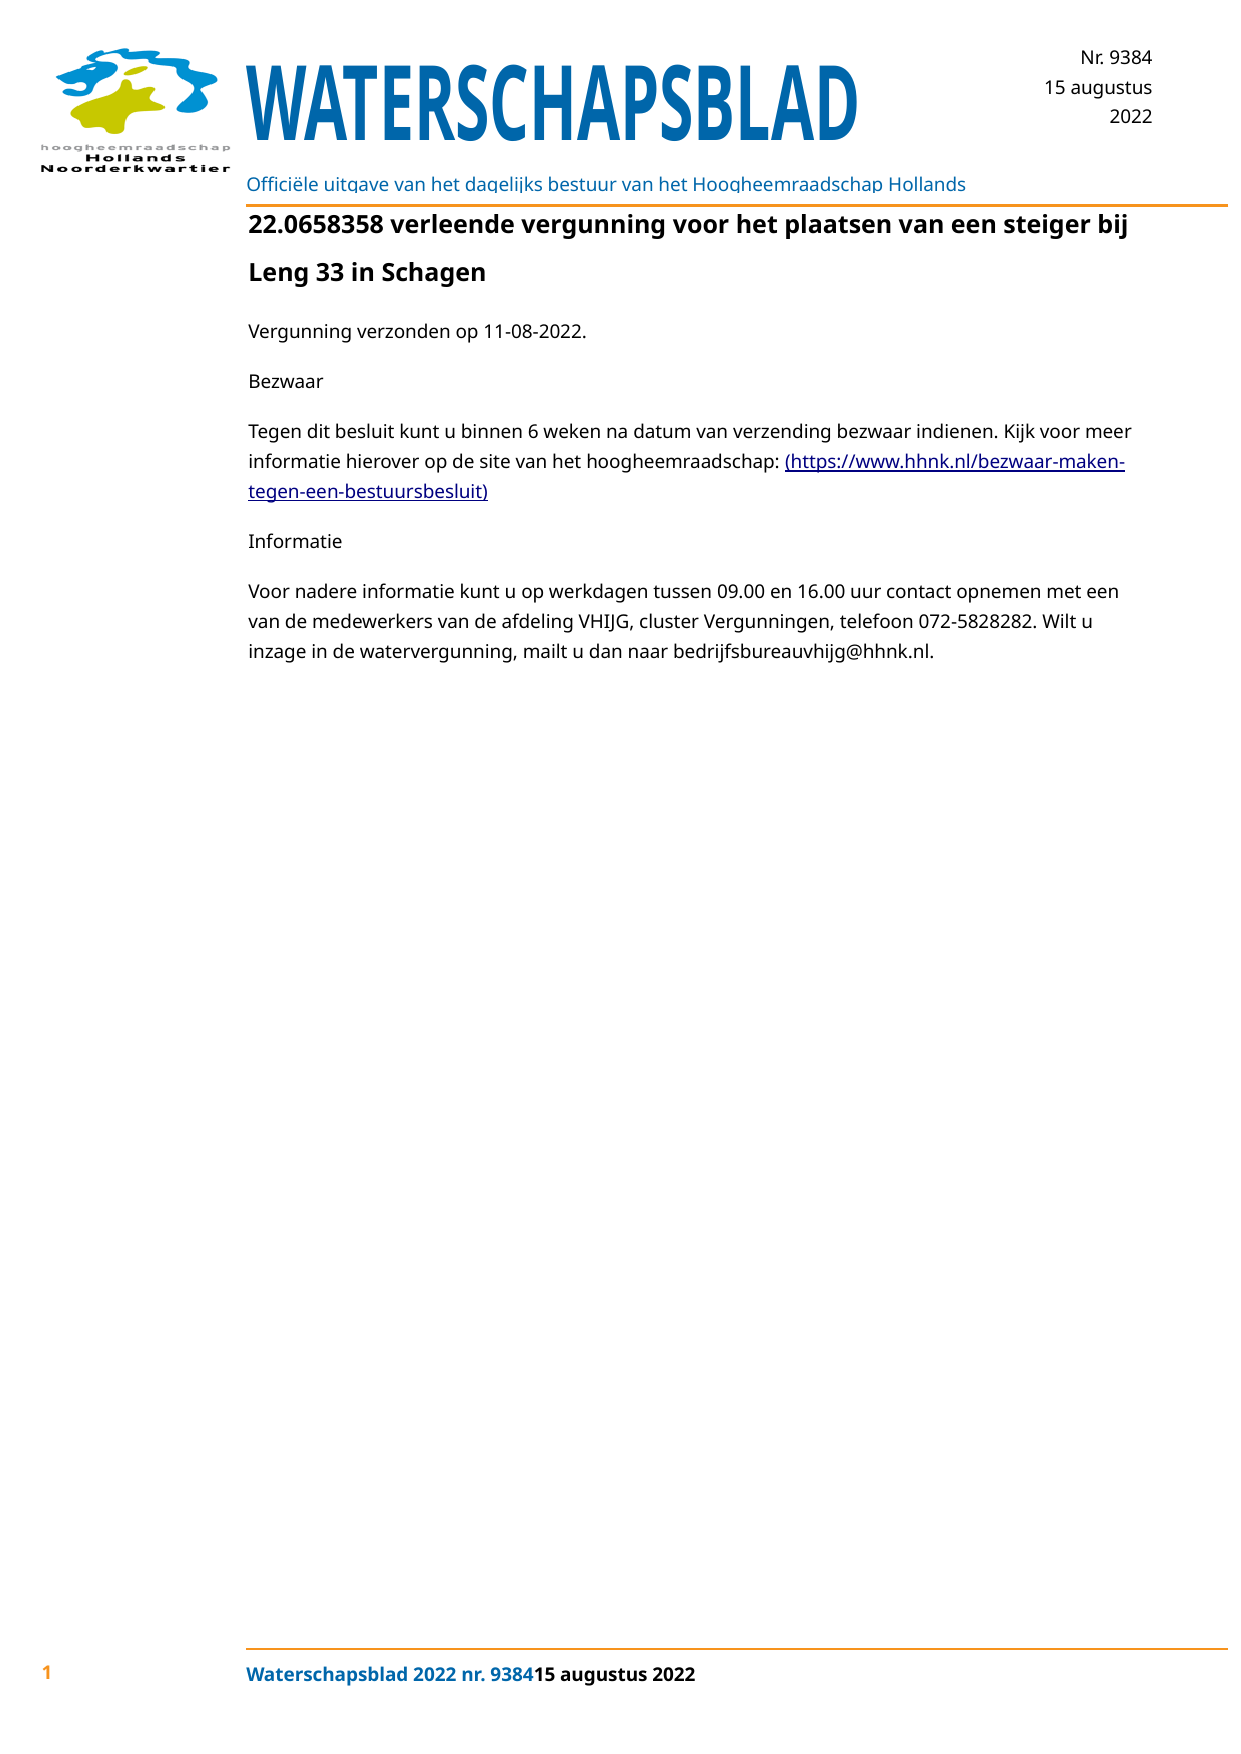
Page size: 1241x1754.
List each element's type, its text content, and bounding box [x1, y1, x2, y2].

text 22.0658358 verleende vergunning voor het plaatsen van een steiger bij Leng 33 in Schagen [248, 207, 1152, 288]
text Voor nadere informatie kunt u op werkdagen tussen 09.00 en 16.00 uur contact opnemen met een van de medewerkers van de afdeling VHIJG, cluster Vergunningen, telefoon 072-5828282. Wilt u inzage in de watervergunning, mailt u dan naar bedrijfsbureauvhijg@hhnk.nl. [248, 579, 1152, 664]
text Bezwaar [248, 368, 1152, 394]
picture [41, 47, 231, 172]
text Vergunning verzonden op 11-08-2022. [248, 318, 1152, 344]
text Informatie [248, 528, 1152, 554]
text Tegen dit besluit kunt u binnen 6 weken na datum van verzending bezwaar indienen. Kijk voor meer informatie hierover op de site van het hoogheemraadschap: (https://www.hhnk.nl/bezwaar-maken-tegen-een-bestuursbesluit) [248, 419, 1152, 504]
